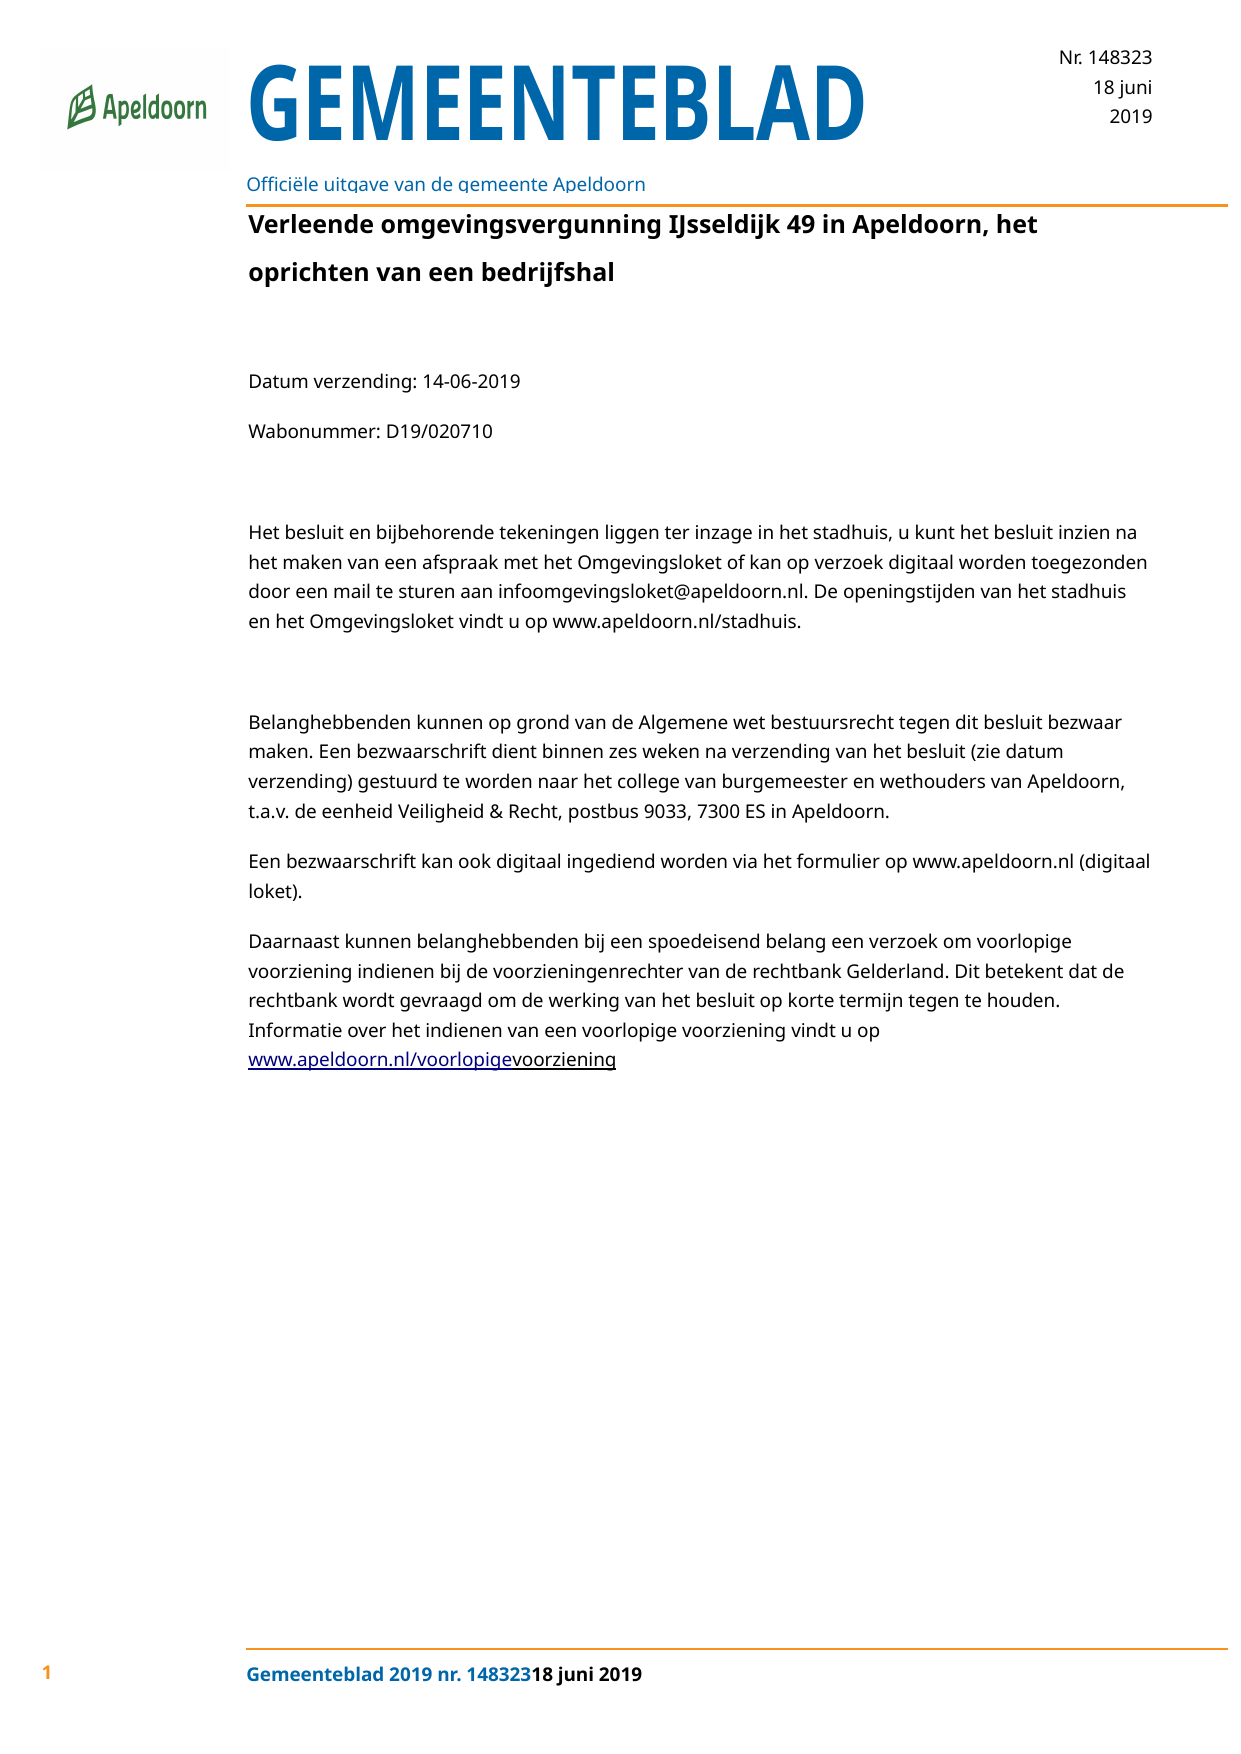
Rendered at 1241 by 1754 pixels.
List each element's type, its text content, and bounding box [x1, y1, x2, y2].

text Verleende omgevingsvergunning IJsseldijk 49 in Apeldoorn, het oprichten van een bedrijfshal [248, 207, 1152, 288]
text Een bezwaarschrift kan ook digitaal ingediend worden via het formulier op www.apeldoorn.nl (digitaal loket). [248, 848, 1152, 904]
text Het besluit en bijbehorende tekeningen liggen ter inzage in het stadhuis, u kunt het besluit inzien na het maken van een afspraak met het Omgevingsloket of kan op verzoek digitaal worden toegezonden door een mail te sturen aan infoomgevingsloket@apeldoorn.nl. De openingstijden van het stadhuis en het Omgevingsloket vindt u op www.apeldoorn.nl/stadhuis. [248, 519, 1152, 634]
text Daarnaast kunnen belanghebbenden bij een spoedeisend belang een verzoek om voorlopige voorziening indienen bij de voorzieningenrechter van de rechtbank Gelderland. Dit betekent dat de rechtbank wordt gevraagd om de werking van het besluit op korte termijn tegen te houden. Informatie over het indienen van een voorlopige voorziening vindt u op www.apeldoorn.nl/voorlopigevoorziening [248, 928, 1152, 1072]
picture [41, 47, 231, 172]
text Datum verzending: 14-06-2019 [248, 368, 1152, 394]
text Belanghebbenden kunnen op grond van de Algemene wet bestuursrecht tegen dit besluit bezwaar maken. Een bezwaarschrift dient binnen zes weken na verzending van het besluit (zie datum verzending) gestuurd te worden naar het college van burgemeester en wethouders van Apeldoorn, t.a.v. de eenheid Veiligheid & Recht, postbus 9033, 7300 ES in Apeldoorn. [248, 709, 1152, 824]
text Wabonummer: D19/020710 [248, 419, 1152, 444]
